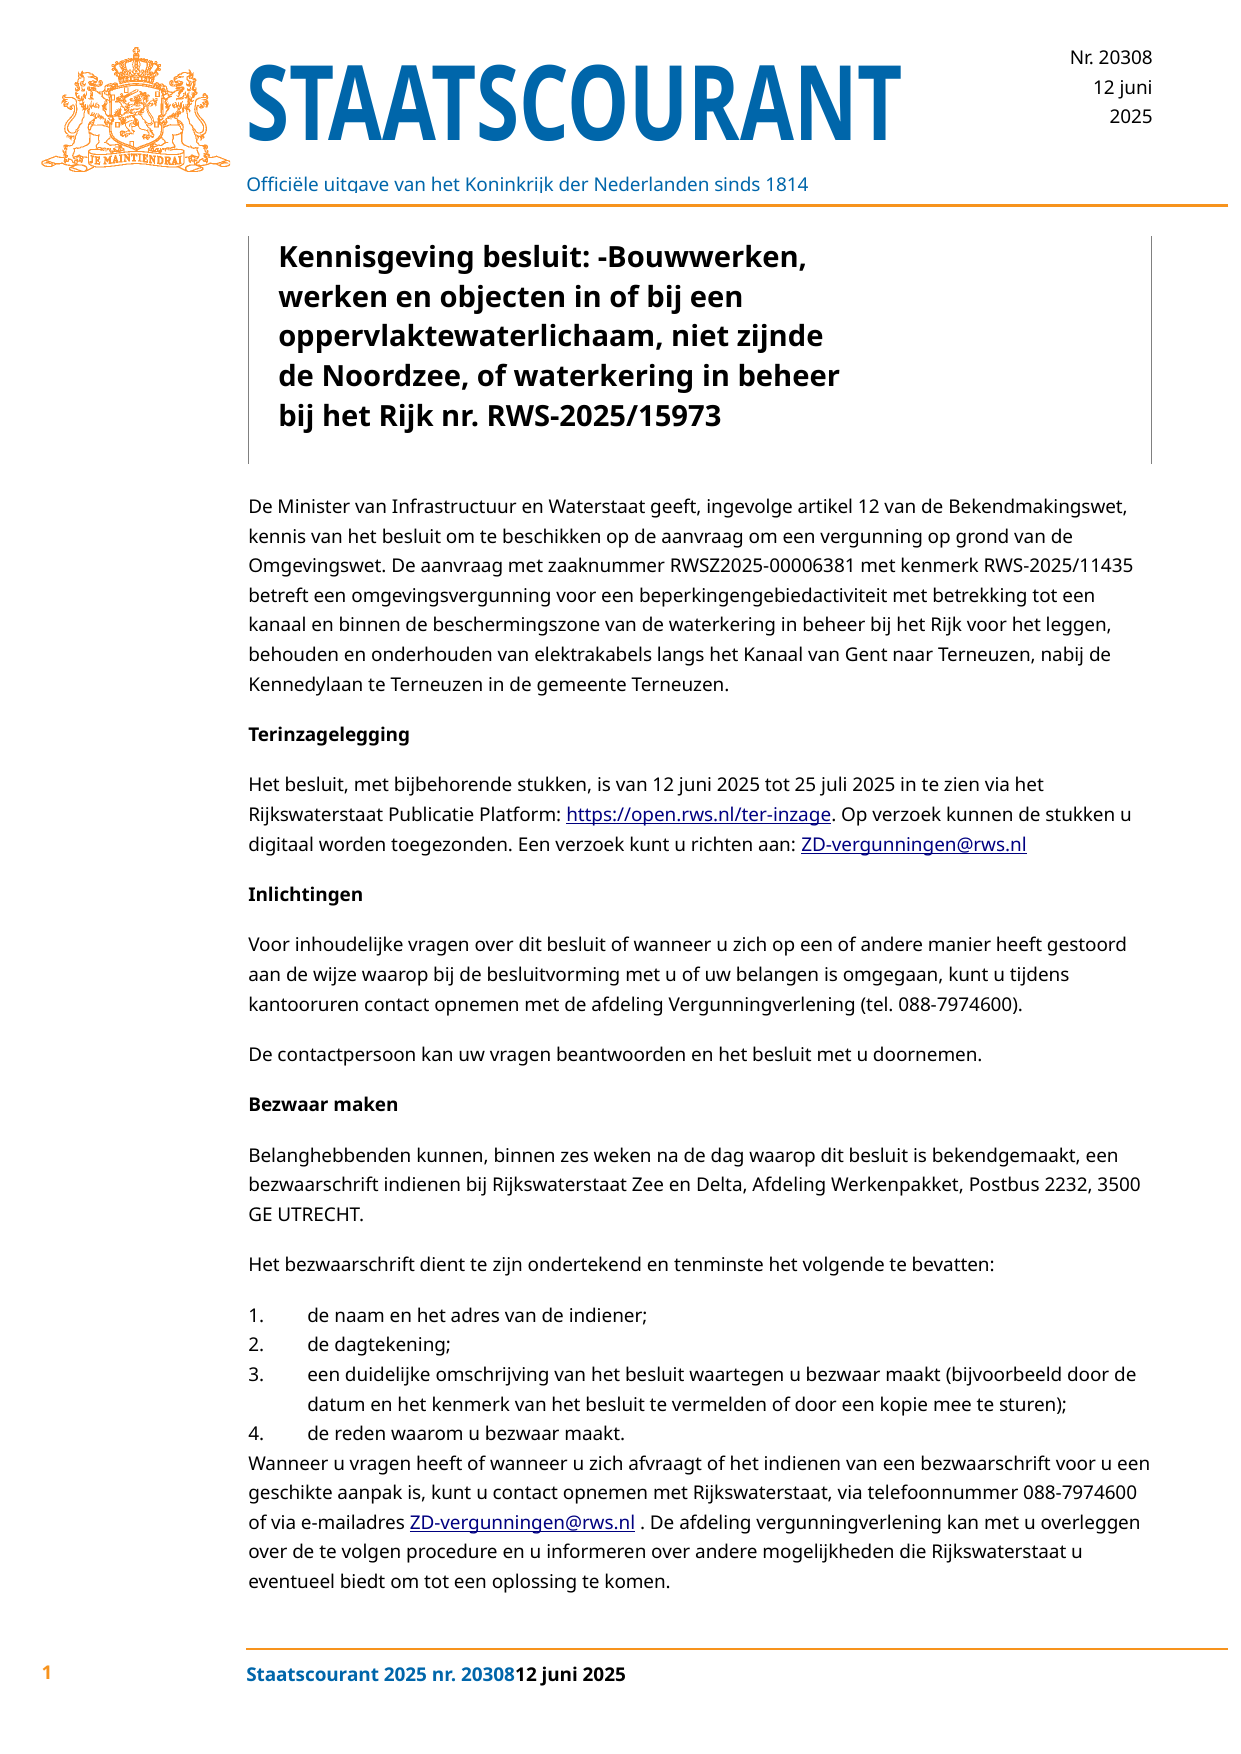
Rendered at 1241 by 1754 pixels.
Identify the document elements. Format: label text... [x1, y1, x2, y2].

text Het bezwaarschrift dient te zijn ondertekend en tenminste het volgende te bevatten: [248, 1252, 1152, 1277]
list de reden waarom u bezwaar maakt. [248, 1420, 1152, 1446]
text De contactpersoon kan uw vragen beantwoorden en het besluit met u doornemen. [248, 1041, 1152, 1067]
list de naam en het adres van de indiener; [248, 1302, 1152, 1328]
table_header [850, 414, 1151, 464]
text De Minister van Infrastructuur en Waterstaat geeft, ingevolge artikel 12 van de Bekendmakingswet, kennis van het besluit om te beschikken op de aanvraag om een vergunning op grond van de Omgevingswet. De aanvraag met zaaknummer RWSZ2025-00006381 met kenmerk RWS-2025/11435 betreft een omgevingsvergunning voor een beperkingengebiedactiviteit met betrekking tot een kanaal en binnen de beschermingszone van de waterkering in beheer bij het Rijk voor het leggen, behouden en onderhouden van elektrakabels langs het Kanaal van Gent naar Terneuzen, nabij de Kennedylaan te Terneuzen in de gemeente Terneuzen. [248, 493, 1152, 697]
picture [41, 47, 231, 172]
picture [912, 236, 1090, 414]
text Terinzagelegging [248, 721, 1152, 747]
text Wanneer u vragen heeft of wanneer u zich afvraagt of het indienen van een bezwaarschrift voor u een geschikte aanpak is, kunt u contact opnemen met Rijkswaterstaat, via telefoonnummer 088-7974600 of via e-mailadres ZD-vergunningen@rws.nl . De afdeling vergunningverlening kan met u overleggen over de te volgen procedure en u informeren over andere mogelijkheden die Rijkswaterstaat u eventueel biedt om tot een oplossing te komen. [248, 1450, 1152, 1594]
table_header [850, 236, 912, 413]
text Belanghebbenden kunnen, binnen zes weken na de dag waarop dit besluit is bekendgemaakt, een bezwaarschrift indienen bij Rijkswaterstaat Zee en Delta, Afdeling Werkenpakket, Postbus 2232, 3500 GE UTRECHT. [248, 1142, 1152, 1227]
table_header [1090, 236, 1151, 413]
list de dagtekening; [248, 1332, 1152, 1357]
text Voor inhoudelijke vragen over dit besluit of wanneer u zich op een of andere manier heeft gestoord aan de wijze waarop bij de besluitvorming met u of uw belangen is omgegaan, kunt u tijdens kantooruren contact opnemen met de afdeling Vergunningverlening (tel. 088-7974600). [248, 932, 1152, 1017]
text Bezwaar maken [248, 1092, 1152, 1117]
text Inlichtingen [248, 881, 1152, 907]
list een duidelijke omschrijving van het besluit waartegen u bezwaar maakt (bijvoorbeeld door de datum en het kenmerk van het besluit te vermelden of door een kopie mee te sturen); [248, 1361, 1152, 1417]
text Het besluit, met bijbehorende stukken, is van 12 juni 2025 tot 25 juli 2025 in te zien via het Rijkswaterstaat Publicatie Platform: https://open.rws.nl/ter-inzage. Op verzoek kunnen de stukken u digitaal worden toegezonden. Een verzoek kunt u richten aan: ZD-vergunningen@rws.nl [248, 772, 1152, 857]
table_header Kennisgeving besluit: -Bouwwerken, werken en objecten in of bij een oppervlaktewaterlichaam, niet zijnde de Noordzee, of waterkering in beheer bij het Rijk nr. RWS-2025/15973 [249, 236, 850, 464]
